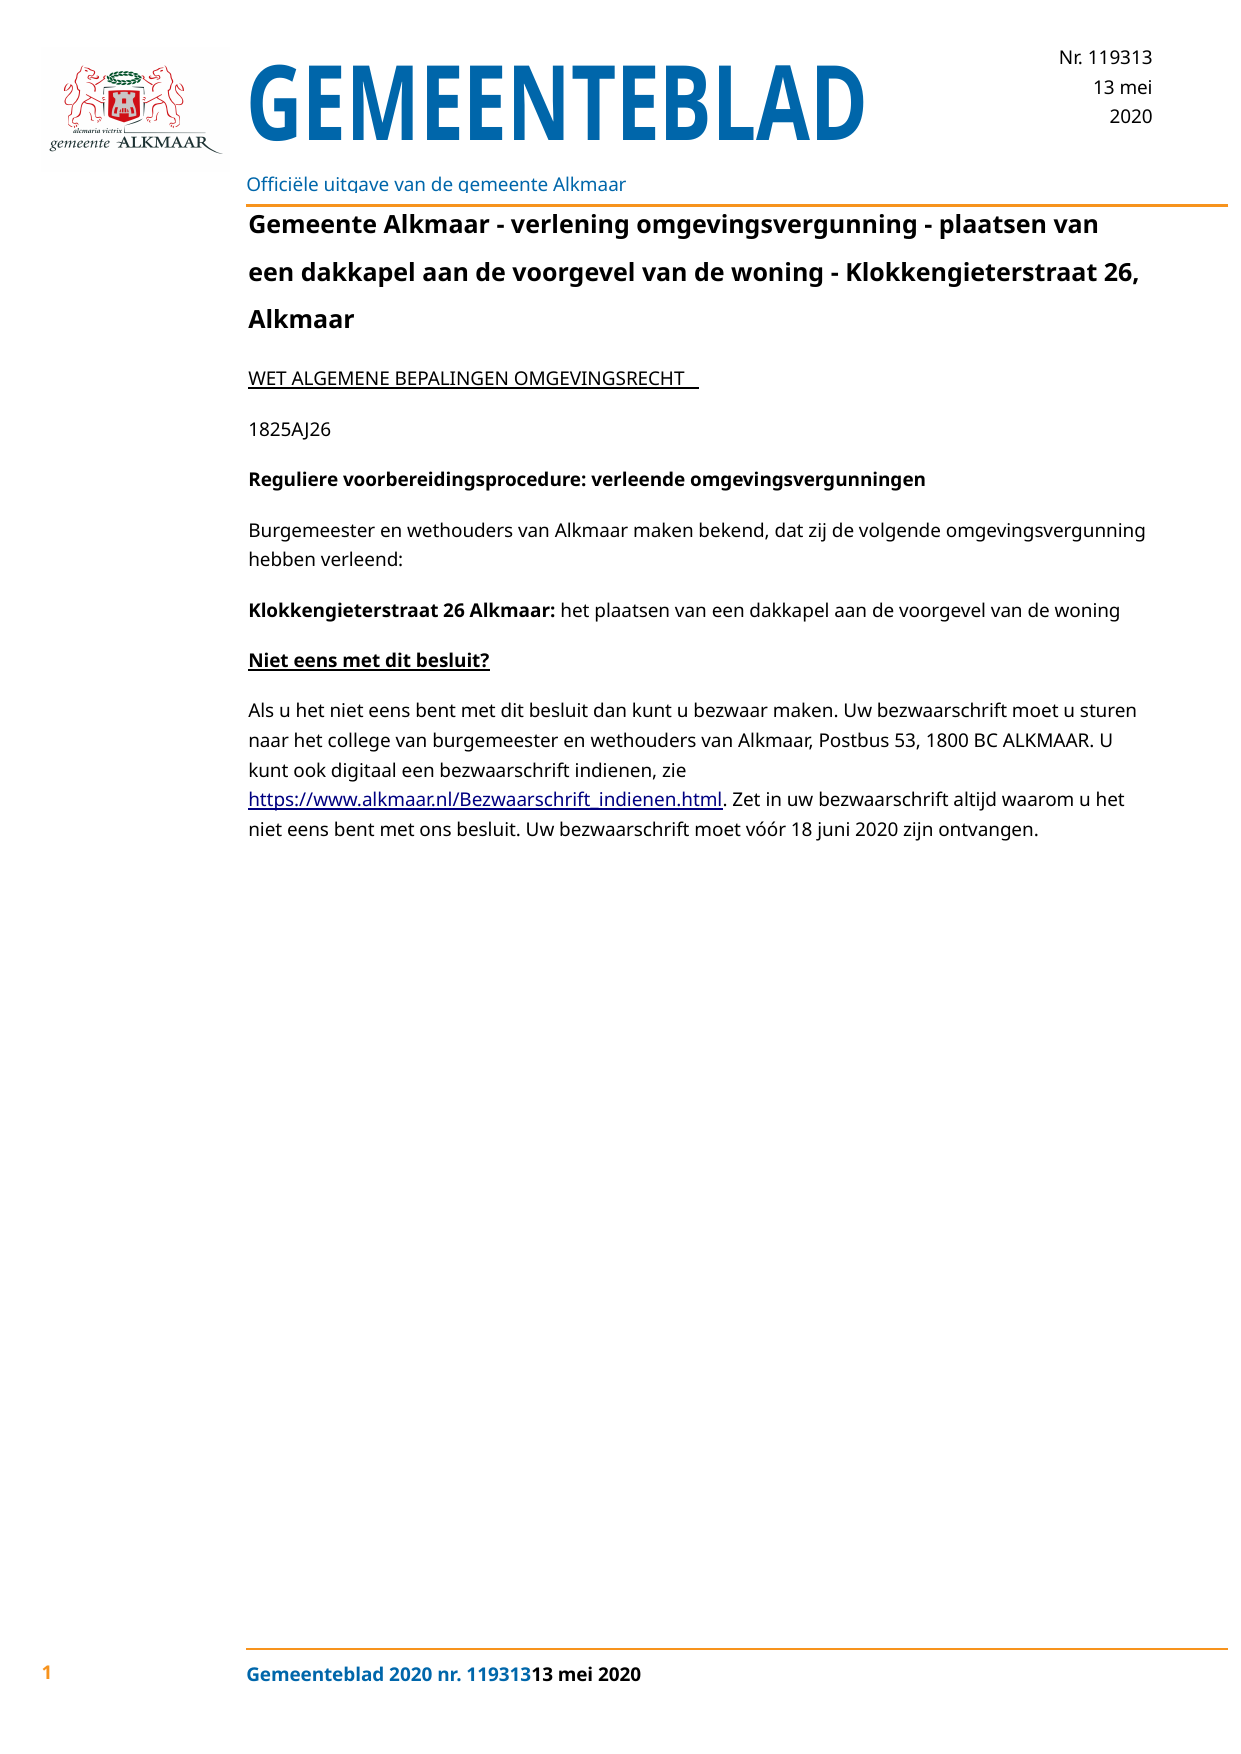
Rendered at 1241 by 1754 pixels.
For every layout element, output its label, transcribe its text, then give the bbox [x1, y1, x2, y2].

text Burgemeester en wethouders van Alkmaar maken bekend, dat zij de volgende omgevingsvergunning hebben verleend: [248, 517, 1152, 572]
text Gemeente Alkmaar - verlening omgevingsvergunning - plaatsen van een dakkapel aan de voorgevel van de woning - Klokkengieterstraat 26, Alkmaar [248, 207, 1152, 336]
text 1825AJ26 [248, 416, 1152, 442]
text Niet eens met dit besluit? [248, 647, 1152, 673]
text Als u het niet eens bent met dit besluit dan kunt u bezwaar maken. Uw bezwaarschrift moet u sturen naar het college van burgemeester en wethouders van Alkmaar, Postbus 53, 1800 BC ALKMAAR. U kunt ook digitaal een bezwaarschrift indienen, zie https://www.alkmaar.nl/Bezwaarschrift_indienen.html. Zet in uw bezwaarschrift altijd waarom u het niet eens bent met ons besluit. Uw bezwaarschrift moet vóór 18 juni 2020 zijn ontvangen. [248, 698, 1152, 842]
text Klokkengieterstraat 26 Alkmaar: het plaatsen van een dakkapel aan de voorgevel van de woning [248, 597, 1152, 622]
text WET ALGEMENE BEPALINGEN OMGEVINGSRECHT [248, 366, 1152, 391]
picture [41, 47, 231, 172]
text Reguliere voorbereidingsprocedure: verleende omgevingsvergunningen [248, 466, 1152, 492]
